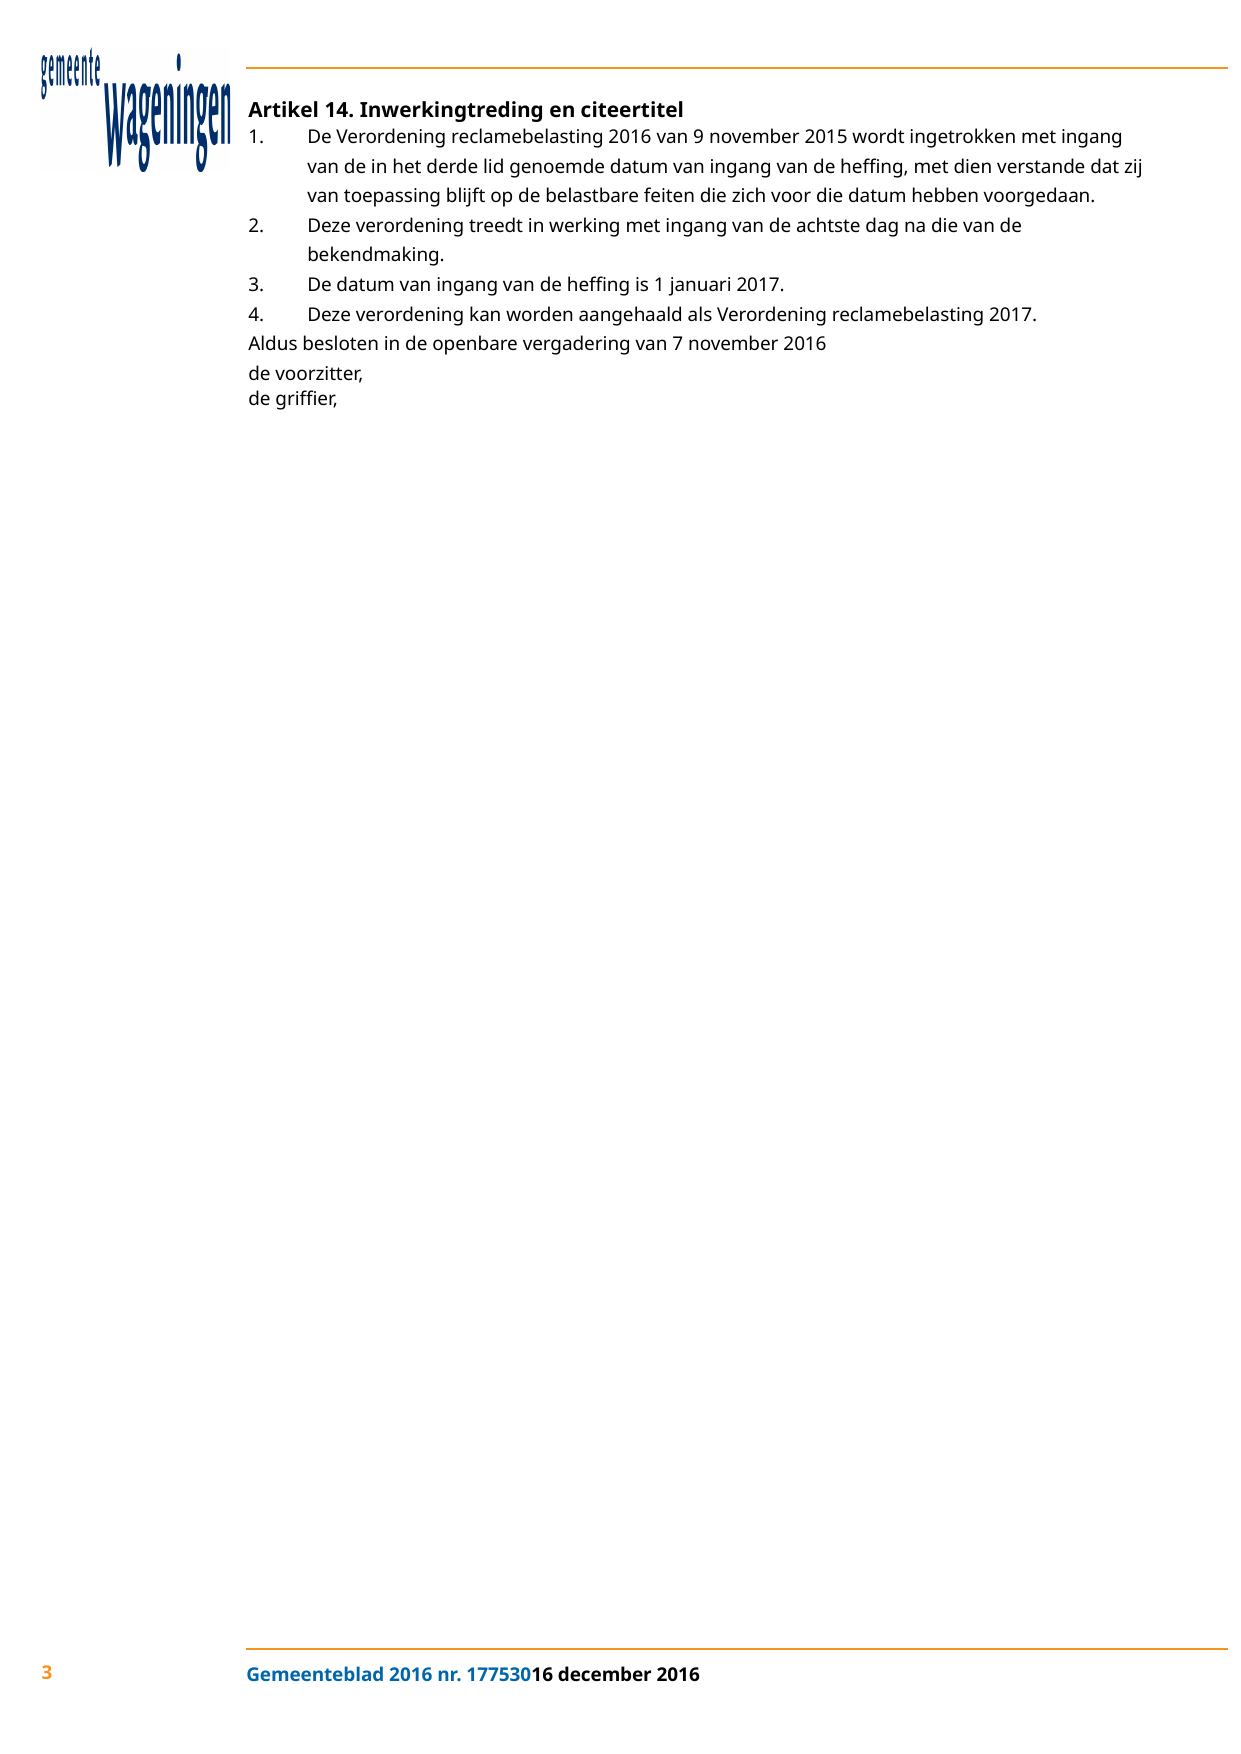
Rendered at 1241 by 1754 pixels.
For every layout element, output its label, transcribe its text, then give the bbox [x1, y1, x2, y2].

text de griffier, [248, 386, 1152, 411]
text Artikel 14. Inwerkingtreding en citeertitel [248, 95, 1152, 123]
text de voorzitter, [248, 360, 1152, 386]
list Deze verordening kan worden aangehaald als Verordening reclamebelasting 2017. [248, 301, 1152, 326]
list De datum van ingang van de heffing is 1 januari 2017. [248, 271, 1152, 297]
list De Verordening reclamebelasting 2016 van 9 november 2015 wordt ingetrokken met ingang van de in het derde lid genoemde datum van ingang van de heffing, met dien verstande dat zij van toepassing blijft op de belastbare feiten die zich voor die datum hebben voorgedaan. [248, 123, 1152, 208]
list Deze verordening treedt in werking met ingang van de achtste dag na die van de bekendmaking. [248, 212, 1152, 267]
picture [41, 47, 231, 172]
text Aldus besloten in de openbare vergadering van 7 november 2016 [248, 330, 1152, 356]
